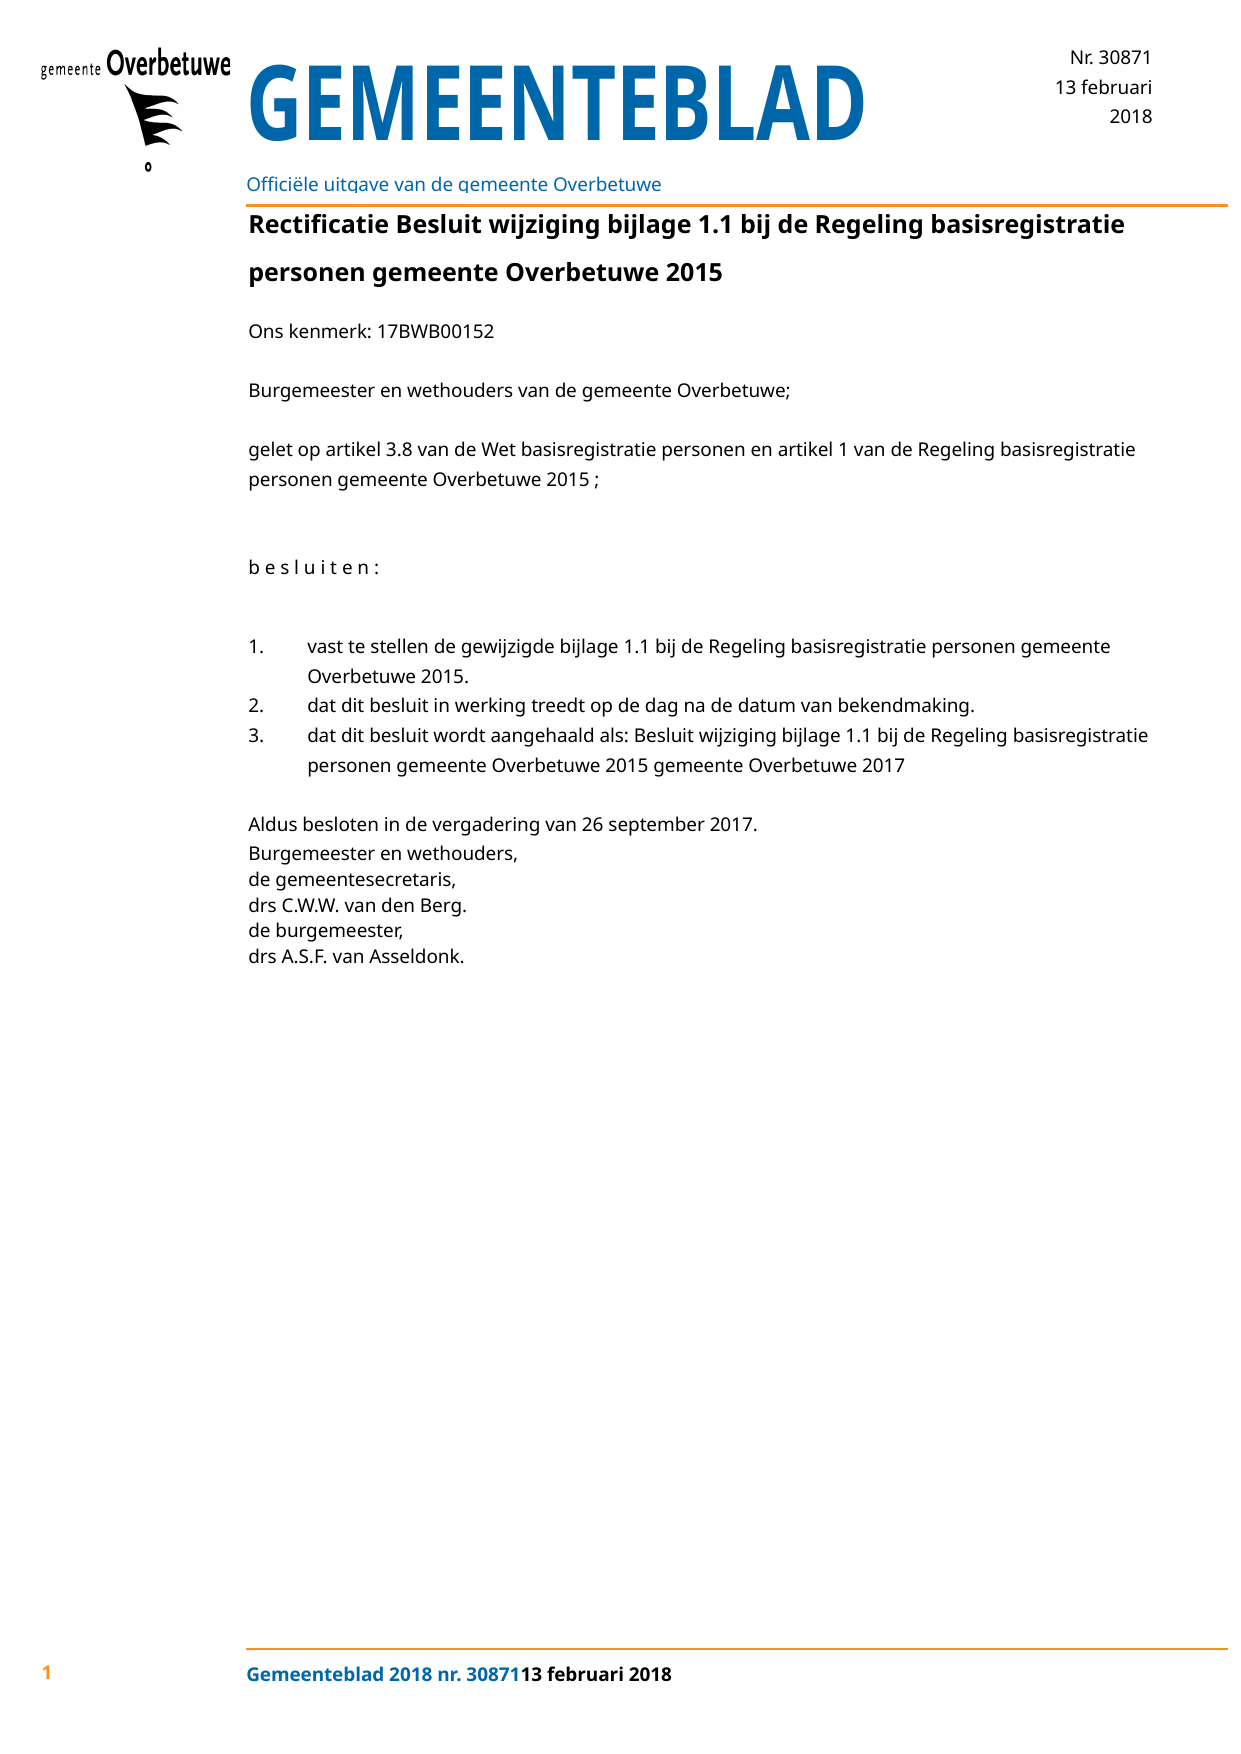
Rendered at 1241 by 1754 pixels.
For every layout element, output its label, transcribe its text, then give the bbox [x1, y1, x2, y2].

text de burgemeester, [248, 918, 1152, 943]
list dat dit besluit in werking treedt op de dag na de datum van bekendmaking. [248, 693, 1152, 718]
text Aldus besloten in de vergadering van 26 september 2017. [248, 811, 1152, 837]
list vast te stellen de gewijzigde bijlage 1.1 bij de Regeling basisregistratie personen gemeente Overbetuwe 2015. [248, 633, 1152, 689]
text gelet op artikel 3.8 van de Wet basisregistratie personen en artikel 1 van de Regeling basisregistratie personen gemeente Overbetuwe 2015 ; [248, 436, 1152, 492]
text Burgemeester en wethouders, [248, 841, 1152, 866]
text Burgemeester en wethouders van de gemeente Overbetuwe; [248, 377, 1152, 403]
picture [41, 47, 231, 172]
list dat dit besluit wordt aangehaald als: Besluit wijziging bijlage 1.1 bij de Regeling basisregistratie personen gemeente Overbetuwe 2015 gemeente Overbetuwe 2017 [248, 722, 1152, 777]
text b e s l u i t e n : [248, 554, 1152, 580]
text drs A.S.F. van Asseldonk. [248, 943, 1152, 969]
text drs C.W.W. van den Berg. [248, 892, 1152, 918]
text Rectificatie Besluit wijziging bijlage 1.1 bij de Regeling basisregistratie personen gemeente Overbetuwe 2015 [248, 207, 1152, 288]
text Ons kenmerk: 17BWB00152 [248, 318, 1152, 344]
text de gemeentesecretaris, [248, 866, 1152, 892]
